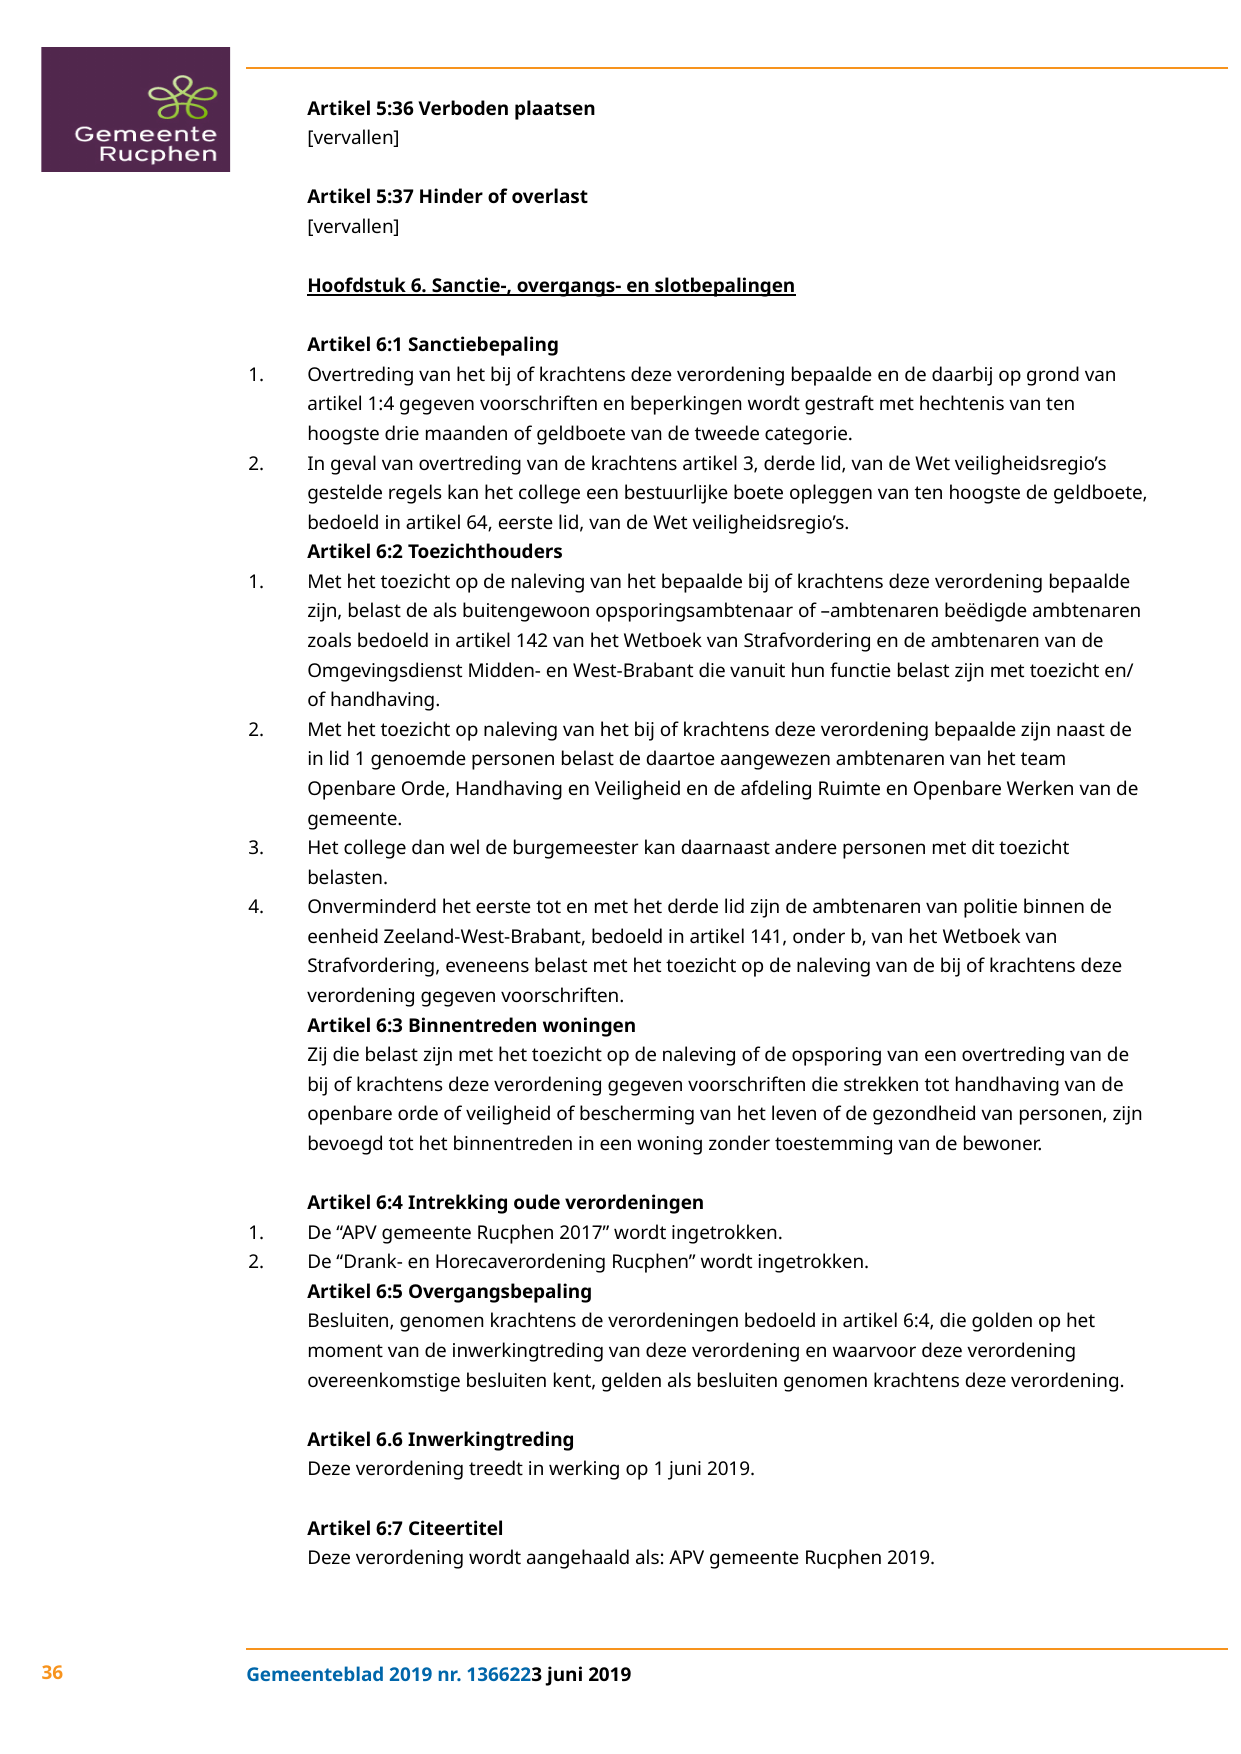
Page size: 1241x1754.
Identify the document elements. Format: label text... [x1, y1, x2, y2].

list [vervallen] [248, 213, 1152, 239]
list De “APV gemeente Rucphen 2017” wordt ingetrokken. [248, 1219, 1152, 1245]
list Artikel 6:1 Sanctiebepaling [248, 331, 1152, 357]
list [vervallen] [248, 124, 1152, 150]
list Artikel 6:3 Binnentreden woningen [248, 1012, 1152, 1038]
list Hoofdstuk 6. Sanctie-, overgangs- en slotbepalingen [248, 272, 1152, 298]
list Overtreding van het bij of krachtens deze verordening bepaalde en de daarbij op grond van artikel 1:4 gegeven voorschriften en beperkingen wordt gestraft met hechtenis van ten hoogste drie maanden of geldboete van de tweede categorie. [248, 361, 1152, 446]
list Artikel 6:7 Citeertitel [248, 1515, 1152, 1541]
list De “Drank- en Horecaverordening Rucphen” wordt ingetrokken. [248, 1248, 1152, 1274]
list Artikel 6:5 Overgangsbepaling [248, 1278, 1152, 1304]
list In geval van overtreding van de krachtens artikel 3, derde lid, van de Wet veiligheidsregio’s gestelde regels kan het college een bestuurlijke boete opleggen van ten hoogste de geldboete, bedoeld in artikel 64, eerste lid, van de Wet veiligheidsregio’s. [248, 450, 1152, 535]
list Besluiten, genomen krachtens de verordeningen bedoeld in artikel 6:4, die golden op het moment van de inwerkingtreding van deze verordening en waarvoor deze verordening overeenkomstige besluiten kent, gelden als besluiten genomen krachtens deze verordening. [248, 1308, 1152, 1393]
list Artikel 5:37 Hinder of overlast [248, 183, 1152, 209]
list Artikel 6:2 Toezichthouders [248, 538, 1152, 564]
list Artikel 6:4 Intrekking oude verordeningen [248, 1189, 1152, 1215]
list Deze verordening wordt aangehaald als: APV gemeente Rucphen 2019. [248, 1544, 1152, 1570]
list Deze verordening treedt in werking op 1 juni 2019. [248, 1456, 1152, 1481]
list Artikel 6.6 Inwerkingtreding [248, 1426, 1152, 1452]
list Met het toezicht op naleving van het bij of krachtens deze verordening bepaalde zijn naast de in lid 1 genoemde personen belast de daartoe aangewezen ambtenaren van het team Openbare Orde, Handhaving en Veiligheid en de afdeling Ruimte en Openbare Werken van de gemeente. [248, 716, 1152, 831]
list Met het toezicht op de naleving van het bepaalde bij of krachtens deze verordening bepaalde zijn, belast de als buitengewoon opsporingsambtenaar of –ambtenaren beëdigde ambtenaren zoals bedoeld in artikel 142 van het Wetboek van Strafvordering en de ambtenaren van de Omgevingsdienst Midden- en West-Brabant die vanuit hun functie belast zijn met toezicht en/ of handhaving. [248, 568, 1152, 712]
list Het college dan wel de burgemeester kan daarnaast andere personen met dit toezicht belasten. [248, 834, 1152, 890]
picture [41, 47, 231, 172]
list Zij die belast zijn met het toezicht op de naleving of de opsporing van een overtreding van de bij of krachtens deze verordening gegeven voorschriften die strekken tot handhaving van de openbare orde of veiligheid of bescherming van het leven of de gezondheid van personen, zijn bevoegd tot het binnentreden in een woning zonder toestemming van de bewoner. [248, 1041, 1152, 1156]
list Artikel 5:36 Verboden plaatsen [248, 95, 1152, 121]
list Onverminderd het eerste tot en met het derde lid zijn de ambtenaren van politie binnen de eenheid Zeeland-West-Brabant, bedoeld in artikel 141, onder b, van het Wetboek van Strafvordering, eveneens belast met het toezicht op de naleving van de bij of krachtens deze verordening gegeven voorschriften. [248, 893, 1152, 1008]
